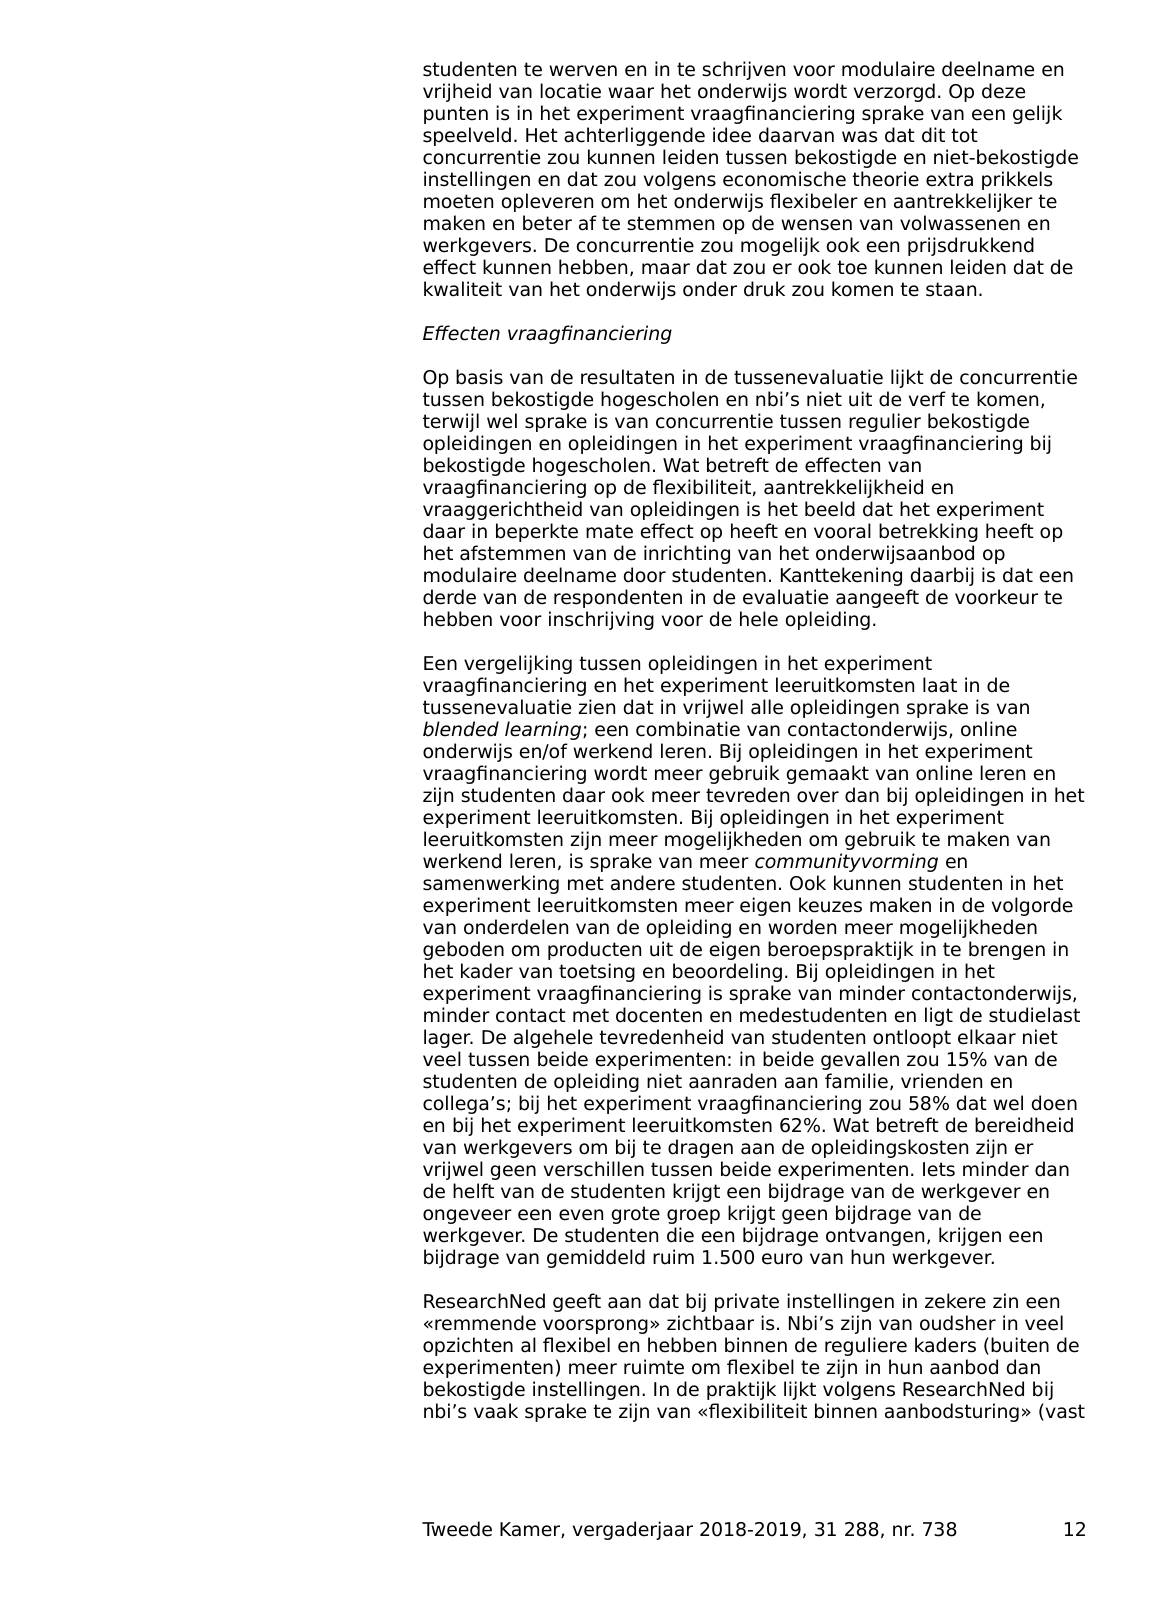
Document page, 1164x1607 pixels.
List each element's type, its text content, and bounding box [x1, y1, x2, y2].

text ResearchNed geeft aan dat bij private instellingen in zekere zin een «remmende voorsprong» zichtbaar is. Nbi’s zijn van oudsher in veel opzichten al flexibel en hebben binnen de reguliere kaders (buiten de experimenten) meer ruimte om flexibel te zijn in hun aanbod dan bekostigde instellingen. In de praktijk lijkt volgens ResearchNed bij nbi’s vaak sprake te zijn van «flexibiliteit binnen aanbodsturing» (vast [422, 1291, 1087, 1423]
subtitle Effecten vraagfinanciering [422, 323, 1087, 345]
text studenten te werven en in te schrijven voor modulaire deelname en vrijheid van locatie waar het onderwijs wordt verzorgd. Op deze punten is in het experiment vraagfinanciering sprake van een gelijk speelveld. Het achterliggende idee daarvan was dat dit tot concurrentie zou kunnen leiden tussen bekostigde en niet-bekostigde instellingen en dat zou volgens economische theorie extra prikkels moeten opleveren om het onderwijs flexibeler en aantrekkelijker te maken en beter af te stemmen op de wensen van volwassenen en werkgevers. De concurrentie zou mogelijk ook een prijsdrukkend effect kunnen hebben, maar dat zou er ook toe kunnen leiden dat de kwaliteit van het onderwijs onder druk zou komen te staan. [422, 59, 1087, 301]
text Een vergelijking tussen opleidingen in het experiment vraagfinanciering en het experiment leeruitkomsten laat in de tussenevaluatie zien dat in vrijwel alle opleidingen sprake is van blended learning; een combinatie van contactonderwijs, online onderwijs en/of werkend leren. Bij opleidingen in het experiment vraagfinanciering wordt meer gebruik gemaakt van online leren en zijn studenten daar ook meer tevreden over dan bij opleidingen in het experiment leeruitkomsten. Bij opleidingen in het experiment leeruitkomsten zijn meer mogelijkheden om gebruik te maken van werkend leren, is sprake van meer communityvorming en samenwerking met andere studenten. Ook kunnen studenten in het experiment leeruitkomsten meer eigen keuzes maken in de volgorde van onderdelen van de opleiding en worden meer mogelijkheden geboden om producten uit de eigen beroepspraktijk in te brengen in het kader van toetsing en beoordeling. Bij opleidingen in het experiment vraagfinanciering is sprake van minder contactonderwijs, minder contact met docenten en medestudenten en ligt de studielast lager. De algehele tevredenheid van studenten ontloopt elkaar niet veel tussen beide experimenten: in beide gevallen zou 15% van de studenten de opleiding niet aanraden aan familie, vrienden en collega’s; bij het experiment vraagfinanciering zou 58% dat wel doen en bij het experiment leeruitkomsten 62%. Wat betreft de bereidheid van werkgevers om bij te dragen aan de opleidingskosten zijn er vrijwel geen verschillen tussen beide experimenten. Iets minder dan de helft van de studenten krijgt een bijdrage van de werkgever en ongeveer een even grote groep krijgt geen bijdrage van de werkgever. De studenten die een bijdrage ontvangen, krijgen een bijdrage van gemiddeld ruim 1.500 euro van hun werkgever. [422, 653, 1087, 1268]
text Op basis van de resultaten in de tussenevaluatie lijkt de concurrentie tussen bekostigde hogescholen en nbi’s niet uit de verf te komen, terwijl wel sprake is van concurrentie tussen regulier bekostigde opleidingen en opleidingen in het experiment vraagfinanciering bij bekostigde hogescholen. Wat betreft de effecten van vraagfinanciering op de flexibiliteit, aantrekkelijkheid en vraaggerichtheid van opleidingen is het beeld dat het experiment daar in beperkte mate effect op heeft en vooral betrekking heeft op het afstemmen van de inrichting van het onderwijsaanbod op modulaire deelname door studenten. Kanttekening daarbij is dat een derde van de respondenten in de evaluatie aangeeft de voorkeur te hebben voor inschrijving voor de hele opleiding. [422, 367, 1087, 631]
